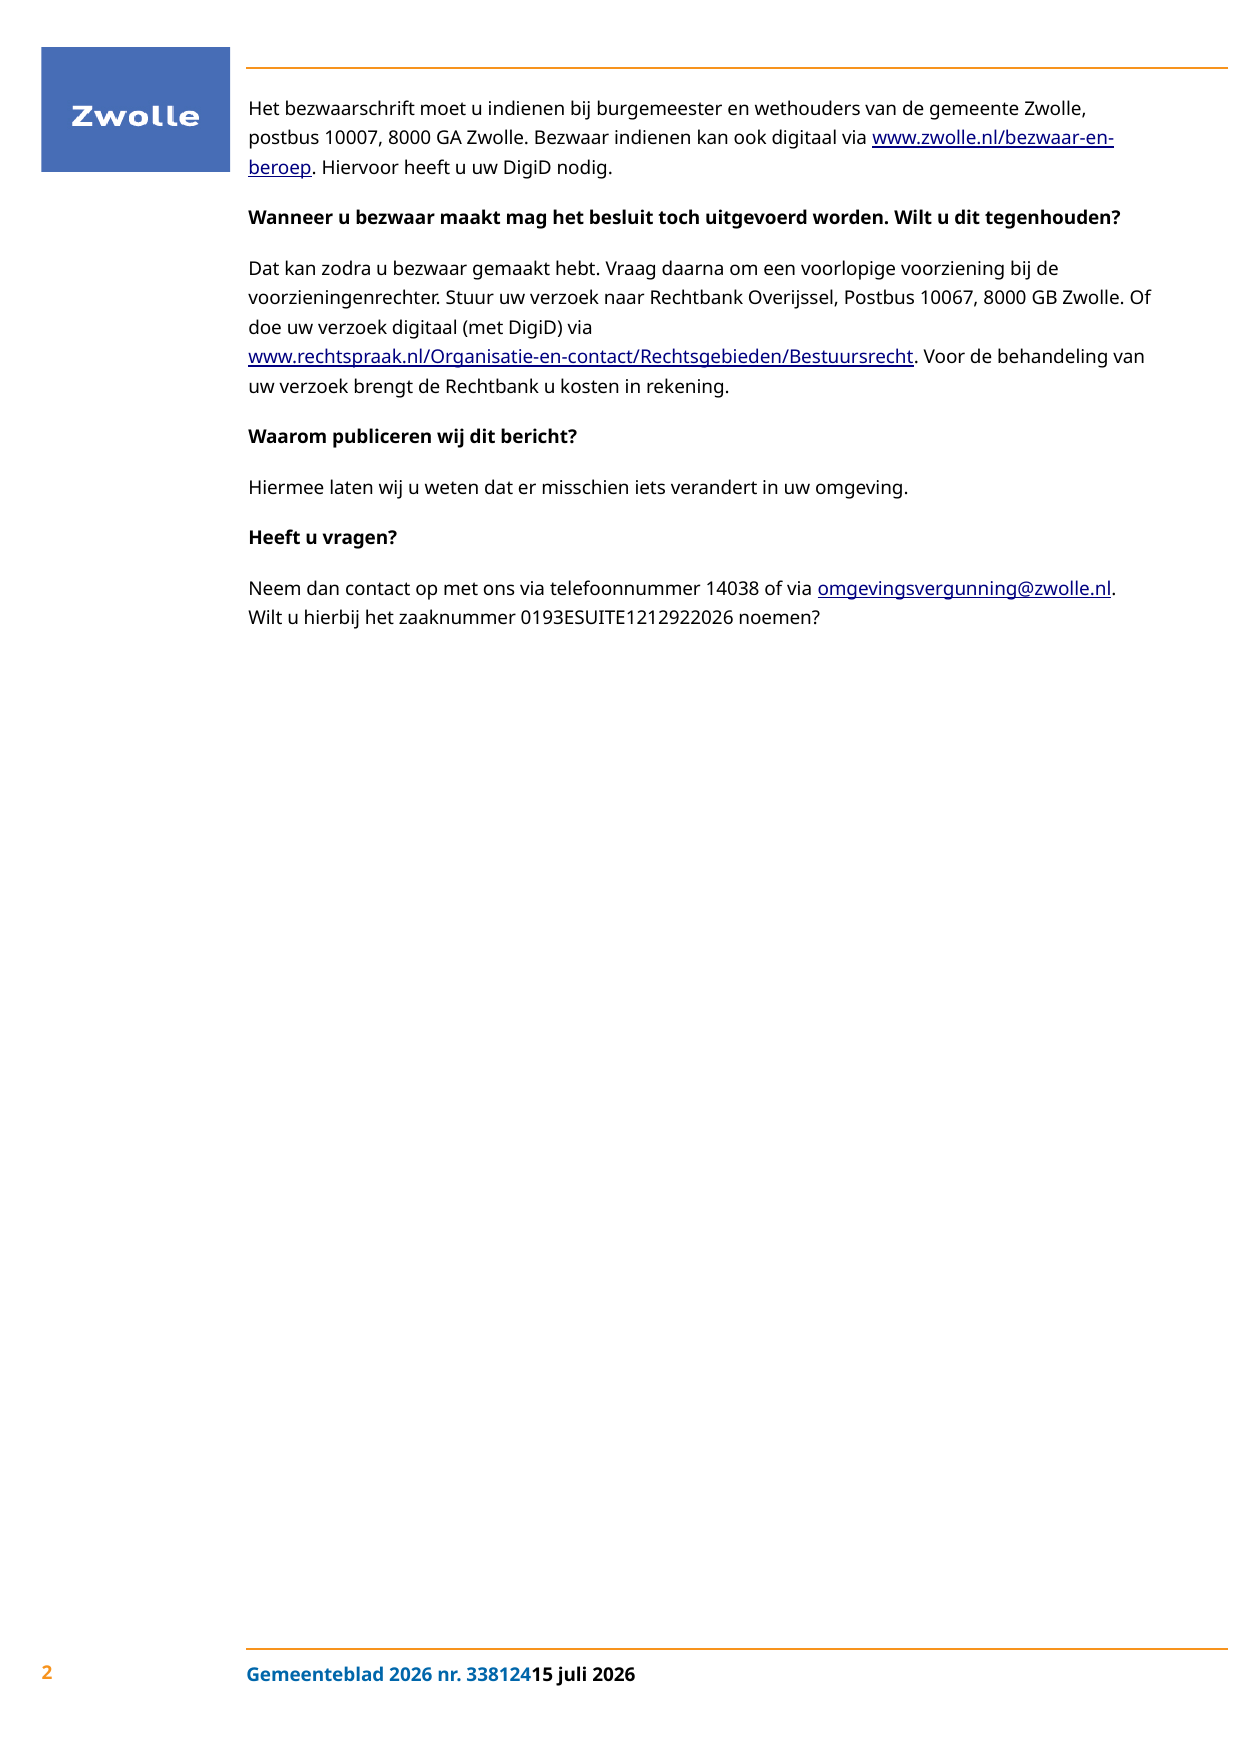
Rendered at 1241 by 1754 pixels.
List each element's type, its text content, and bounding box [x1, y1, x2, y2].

text Dat kan zodra u bezwaar gemaakt hebt. Vraag daarna om een voorlopige voorziening bij de voorzieningenrechter. Stuur uw verzoek naar Rechtbank Overijssel, Postbus 10067, 8000 GB Zwolle. Of doe uw verzoek digitaal (met DigiD) via www.rechtspraak.nl/Organisatie-en-contact/Rechtsgebieden/Bestuursrecht. Voor de behandeling van uw verzoek brengt de Rechtbank u kosten in rekening. [248, 255, 1152, 399]
text Hiermee laten wij u weten dat er misschien iets verandert in uw omgeving. [248, 474, 1152, 500]
picture [41, 47, 231, 172]
text Wanneer u bezwaar maakt mag het besluit toch uitgevoerd worden. Wilt u dit tegenhouden? [248, 204, 1152, 230]
text Waarom publiceren wij dit bericht? [248, 423, 1152, 449]
text Het bezwaarschrift moet u indienen bij burgemeester en wethouders van de gemeente Zwolle, postbus 10007, 8000 GA Zwolle. Bezwaar indienen kan ook digitaal via www.zwolle.nl/bezwaar-en-beroep. Hiervoor heeft u uw DigiD nodig. [248, 95, 1152, 180]
text Neem dan contact op met ons via telefoonnummer 14038 of via omgevingsvergunning@zwolle.nl. Wilt u hierbij het zaaknummer 0193ESUITE1212922026 noemen? [248, 575, 1152, 630]
text Heeft u vragen? [248, 524, 1152, 550]
